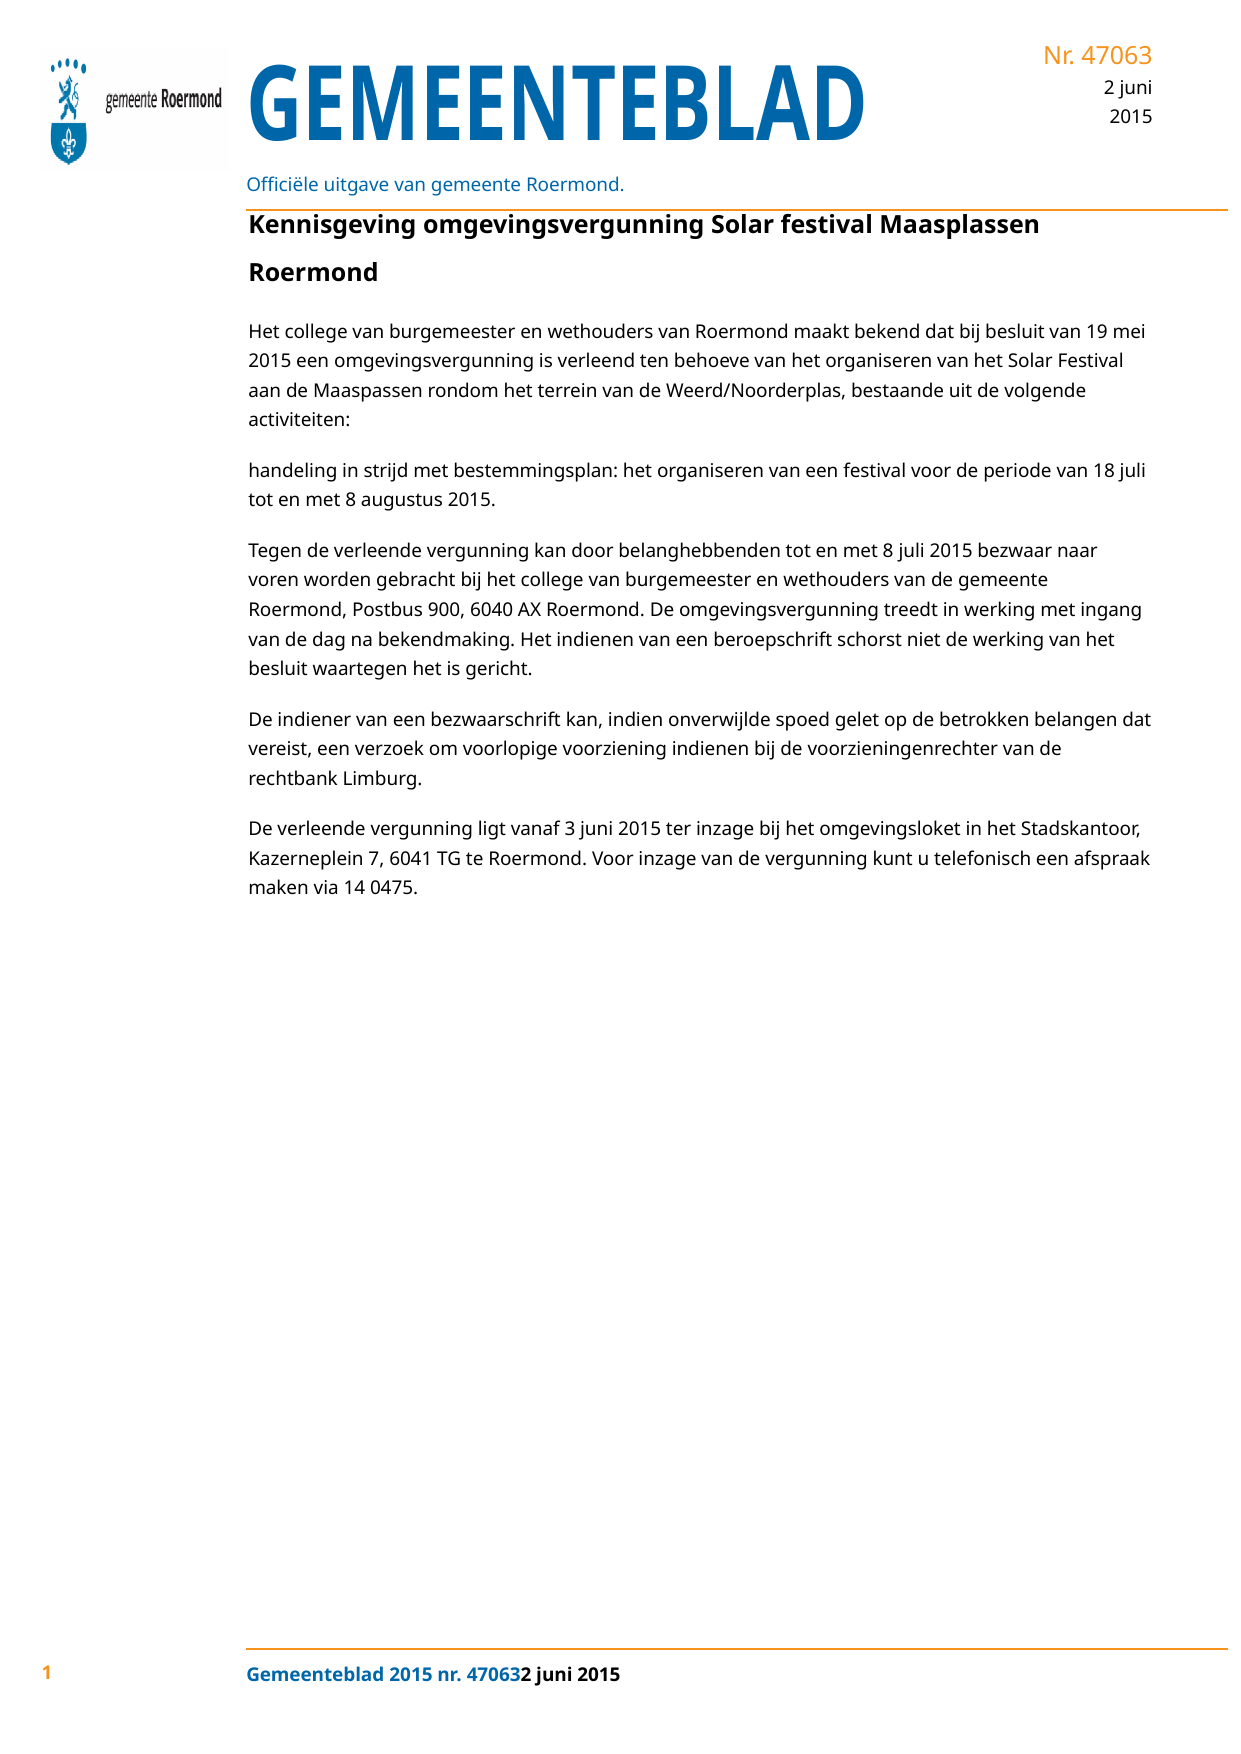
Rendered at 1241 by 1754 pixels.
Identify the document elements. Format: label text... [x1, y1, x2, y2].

text Het college van burgemeester en wethouders van Roermond maakt bekend dat bij besluit van 19 mei 2015 een omgevingsvergunning is verleend ten behoeve van het organiseren van het Solar Festival aan de Maaspassen rondom het terrein van de Weerd/Noorderplas, bestaande uit de volgende activiteiten: [248, 318, 1152, 432]
text De verleende vergunning ligt vanaf 3 juni 2015 ter inzage bij het omgevingsloket in het Stadskantoor, Kazerneplein 7, 6041 TG te Roermond. Voor inzage van de vergunning kunt u telefonisch een afspraak maken via 14 0475. [248, 815, 1152, 900]
text Tegen de verleende vergunning kan door belanghebbenden tot en met 8 juli 2015 bezwaar naar voren worden gebracht bij het college van burgemeester en wethouders van de gemeente Roermond, Postbus 900, 6040 AX Roermond. De omgevingsvergunning treedt in werking met ingang van de dag na bekendmaking. Het indienen van een beroepschrift schorst niet de werking van het besluit waartegen het is gericht. [248, 537, 1152, 681]
text handeling in strijd met bestemmingsplan: het organiseren van een festival voor de periode van 18 juli tot en met 8 augustus 2015. [248, 457, 1152, 512]
text Kennisgeving omgevingsvergunning Solar festival Maasplassen Roermond [248, 211, 1152, 288]
picture [41, 47, 231, 172]
text De indiener van een bezwaarschrift kan, indien onverwijlde spoed gelet op de betrokken belangen dat vereist, een verzoek om voorlopige voorziening indienen bij de voorzieningenrechter van de rechtbank Limburg. [248, 706, 1152, 791]
